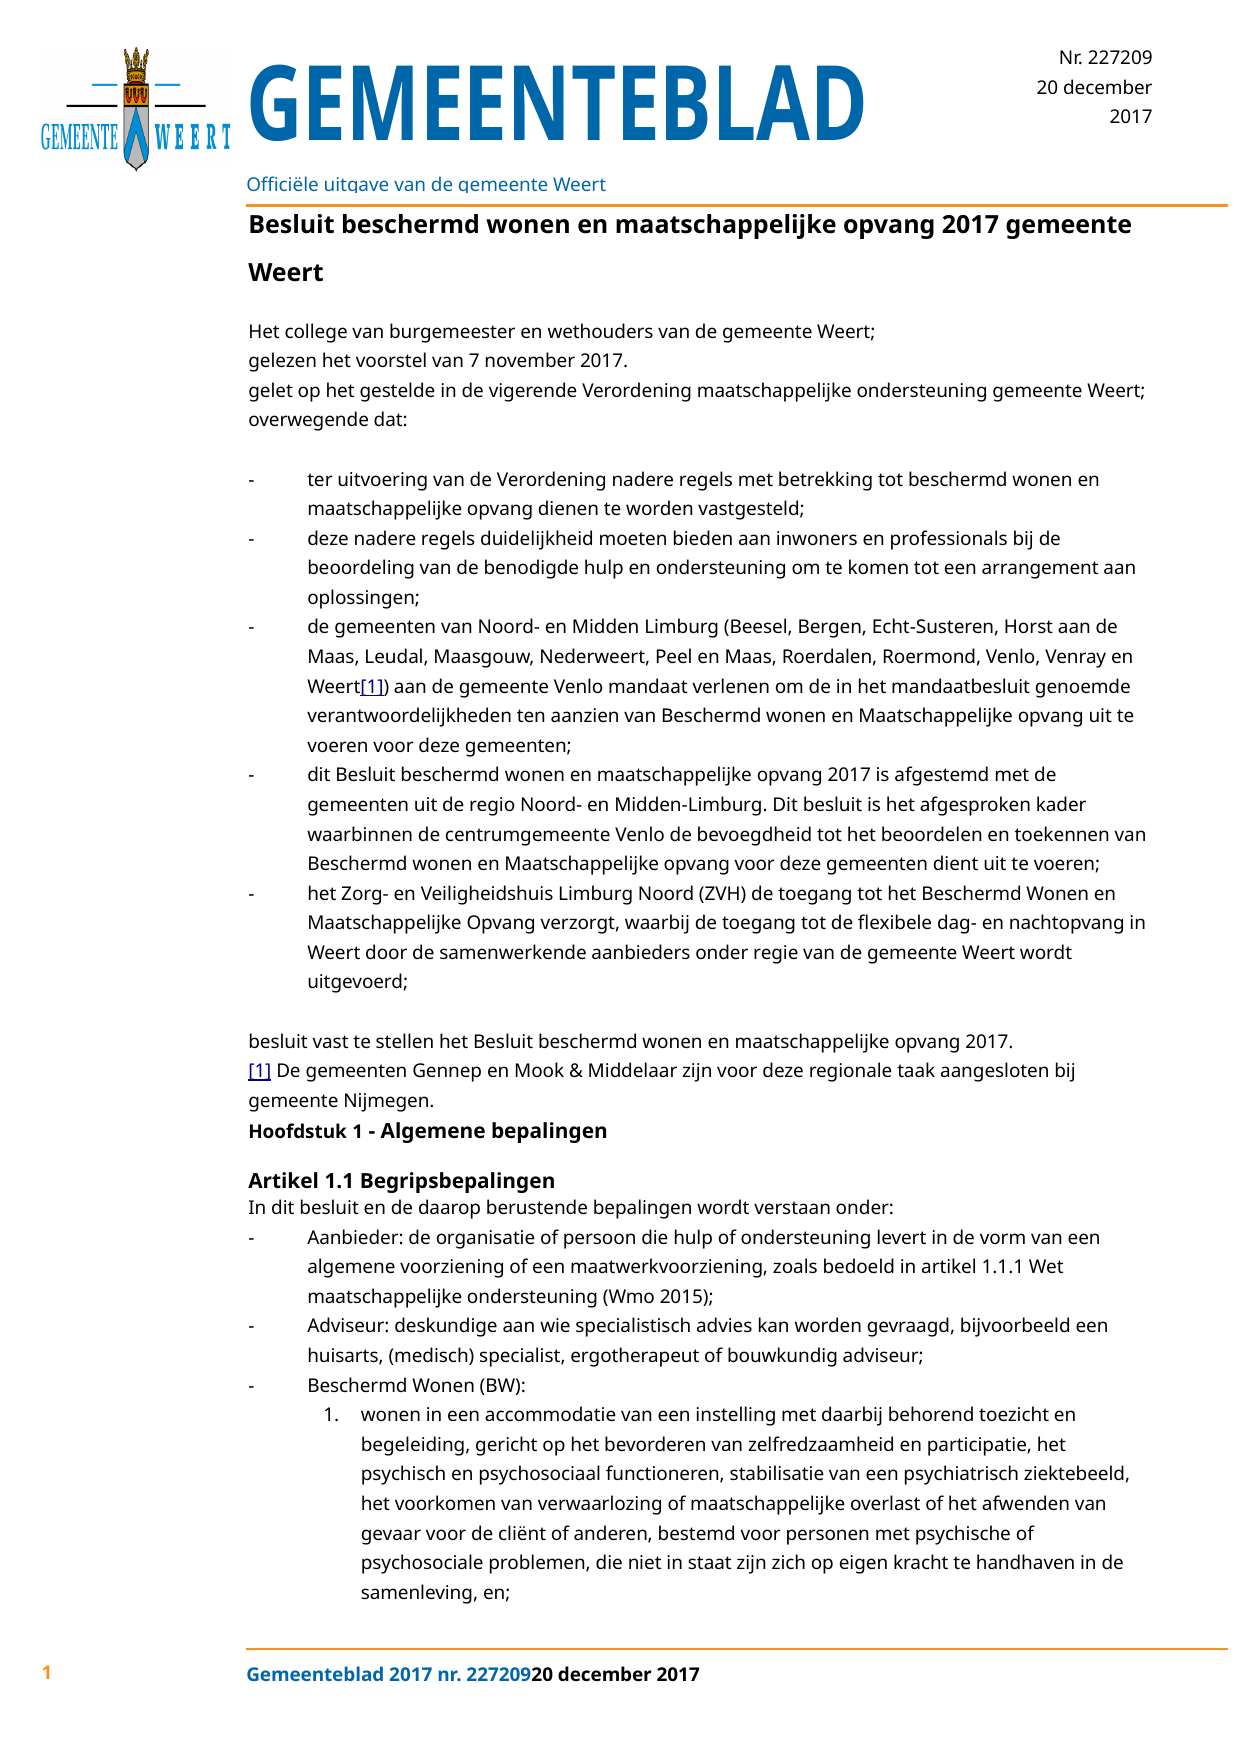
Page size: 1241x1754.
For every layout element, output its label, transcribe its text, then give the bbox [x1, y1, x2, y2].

text Het college van burgemeester en wethouders van de gemeente Weert; [248, 318, 1152, 344]
list deze nadere regels duidelijkheid moeten bieden aan inwoners en professionals bij de beoordeling van de benodigde hulp en ondersteuning om te komen tot een arrangement aan oplossingen; [248, 525, 1152, 610]
list Aanbieder: de organisatie of persoon die hulp of ondersteuning levert in de vorm van een algemene voorziening of een maatwerkvoorziening, zoals bedoeld in artikel 1.1.1 Wet maatschappelijke ondersteuning (Wmo 2015); [248, 1224, 1152, 1309]
list wonen in een accommodatie van een instelling met daarbij behorend toezicht en begeleiding, gericht op het bevorderen van zelfredzaamheid en participatie, het psychisch en psychosociaal functioneren, stabilisatie van een psychiatrisch ziektebeeld, het voorkomen van verwaarlozing of maatschappelijke overlast of het afwenden van gevaar voor de cliënt of anderen, bestemd voor personen met psychische of psychosociale problemen, die niet in staat zijn zich op eigen kracht te handhaven in de samenleving, en; [323, 1401, 1152, 1605]
text overwegende dat: [248, 407, 1152, 432]
text Artikel 1.1 Begripsbepalingen [248, 1166, 1152, 1194]
list het Zorg- en Veiligheidshuis Limburg Noord (ZVH) de toegang tot het Beschermd Wonen en Maatschappelijke Opvang verzorgt, waarbij de toegang tot de flexibele dag- en nachtopvang in Weert door de samenwerkende aanbieders onder regie van de gemeente Weert wordt uitgevoerd; [248, 880, 1152, 994]
text Besluit beschermd wonen en maatschappelijke opvang 2017 gemeente Weert [248, 207, 1152, 288]
list ter uitvoering van de Verordening nadere regels met betrekking tot beschermd wonen en maatschappelijke opvang dienen te worden vastgesteld; [248, 466, 1152, 521]
picture [41, 47, 231, 172]
text [1] De gemeenten Gennep en Mook & Middelaar zijn voor deze regionale taak aangesloten bij gemeente Nijmegen. [248, 1057, 1152, 1113]
list Beschermd Wonen (BW): [248, 1372, 1152, 1398]
text Hoofdstuk 1 - Algemene bepalingen [248, 1117, 1152, 1145]
text besluit vast te stellen het Besluit beschermd wonen en maatschappelijke opvang 2017. [248, 1028, 1152, 1054]
text gelezen het voorstel van 7 november 2017. [248, 347, 1152, 373]
text gelet op het gestelde in de vigerende Verordening maatschappelijke ondersteuning gemeente Weert; [248, 377, 1152, 403]
list Adviseur: deskundige aan wie specialistisch advies kan worden gevraagd, bijvoorbeeld een huisarts, (medisch) specialist, ergotherapeut of bouwkundig adviseur; [248, 1313, 1152, 1368]
text In dit besluit en de daarop berustende bepalingen wordt verstaan onder: [248, 1194, 1152, 1220]
list dit Besluit beschermd wonen en maatschappelijke opvang 2017 is afgestemd met de gemeenten uit de regio Noord- en Midden-Limburg. Dit besluit is het afgesproken kader waarbinnen de centrumgemeente Venlo de bevoegdheid tot het beoordelen en toekennen van Beschermd wonen en Maatschappelijke opvang voor deze gemeenten dient uit te voeren; [248, 762, 1152, 876]
list de gemeenten van Noord- en Midden Limburg (Beesel, Bergen, Echt-Susteren, Horst aan de Maas, Leudal, Maasgouw, Nederweert, Peel en Maas, Roerdalen, Roermond, Venlo, Venray en Weert[1]) aan de gemeente Venlo mandaat verlenen om de in het mandaatbesluit genoemde verantwoordelijkheden ten aanzien van Beschermd wonen en Maatschappelijke opvang uit te voeren voor deze gemeenten; [248, 614, 1152, 758]
